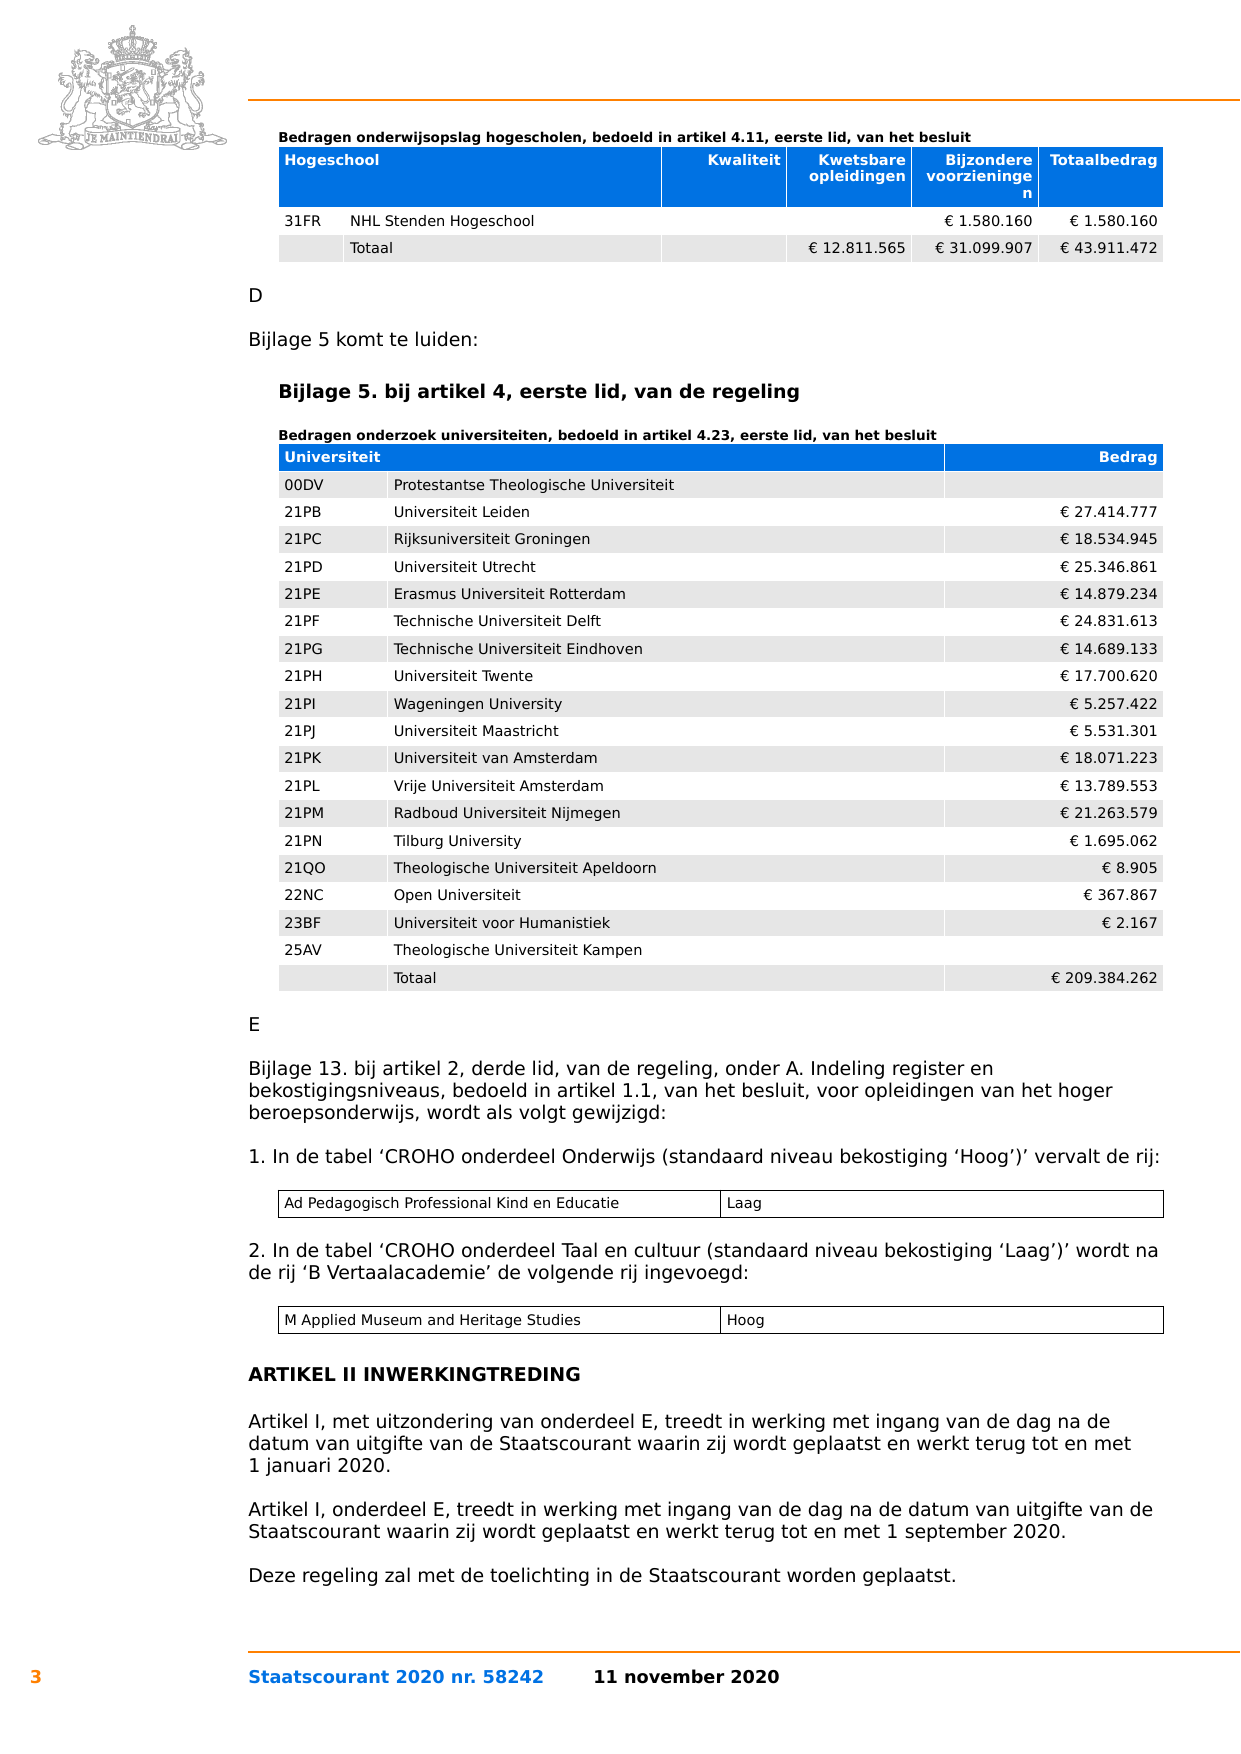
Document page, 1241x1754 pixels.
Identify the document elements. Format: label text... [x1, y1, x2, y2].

table_cell € 367.867 [945, 883, 1163, 909]
table_cell € 2.167 [945, 910, 1163, 936]
table_cell Universiteit Twente [388, 664, 944, 690]
table_cell € 1.580.160 [1039, 208, 1163, 234]
table_cell 21PD [279, 554, 387, 580]
table_cell Kwetsbare opleidingen [787, 147, 911, 207]
table_cell Kwaliteit [662, 147, 786, 207]
table_cell Technische Universiteit Eindhoven [388, 636, 944, 662]
table_cell Universiteit voor Humanistiek [388, 910, 944, 936]
table_cell € 8.905 [945, 855, 1163, 882]
table_cell € 18.071.223 [945, 746, 1163, 772]
table_cell 21PN [279, 828, 387, 854]
table_cell € 43.911.472 [1039, 235, 1163, 262]
table_cell € 209.384.262 [945, 965, 1163, 991]
table_cell Totaal [388, 965, 944, 991]
table_cell € 5.531.301 [945, 718, 1163, 744]
table_cell Universiteit van Amsterdam [388, 746, 944, 772]
table_cell € 27.414.777 [945, 499, 1163, 525]
table_cell 21PJ [279, 718, 387, 744]
text E [248, 1014, 1163, 1036]
table_cell Vrije Universiteit Amsterdam [388, 773, 944, 799]
table_cell 21PE [279, 581, 387, 608]
table_cell € 17.700.620 [945, 664, 1163, 690]
subtitle Bijlage 5. bij artikel 4, eerste lid, van de regeling [278, 381, 1163, 402]
table_header M Applied Museum and Heritage Studies [279, 1307, 720, 1333]
table_cell € 1.580.160 [912, 208, 1038, 234]
text Deze regeling zal met de toelichting in de Staatscourant worden geplaatst. [248, 1565, 1163, 1587]
table_cell NHL Stenden Hogeschool [344, 208, 661, 234]
table_cell Protestantse Theologische Universiteit [388, 472, 944, 498]
table_cell 31FR [279, 208, 343, 234]
table_cell 23BF [279, 910, 387, 936]
table_cell Theologische Universiteit Apeldoorn [388, 855, 944, 882]
table_cell Theologische Universiteit Kampen [388, 938, 944, 964]
table_cell [662, 208, 786, 234]
table_cell Tilburg University [388, 828, 944, 854]
table_cell [279, 965, 387, 991]
text D [248, 285, 1163, 307]
table_cell € 14.689.133 [945, 636, 1163, 662]
table_cell Universiteit Leiden [388, 499, 944, 525]
table_header Bedragen onderwijsopslag hogescholen, bedoeld in artikel 4.11, eerste lid, van het besluit [278, 130, 1163, 146]
table_cell Bedrag [945, 444, 1163, 471]
table_cell € 24.831.613 [945, 609, 1163, 635]
picture [38, 25, 227, 150]
table_cell 00DV [279, 472, 387, 498]
table_cell [662, 235, 786, 262]
table_cell Totaalbedrag [1039, 147, 1163, 207]
table_cell 21PI [279, 691, 387, 717]
table_cell Wageningen University [388, 691, 944, 717]
table_cell 22NC [279, 883, 387, 909]
table_cell 25AV [279, 938, 387, 964]
text Artikel I, met uitzondering van onderdeel E, treedt in werking met ingang van de dag na de datum van uitgifte van de Staatscourant waarin zij wordt geplaatst en werkt terug tot en met 1 januari 2020. [248, 1411, 1163, 1477]
table_header Bedragen onderzoek universiteiten, bedoeld in artikel 4.23, eerste lid, van het besluit [278, 428, 1163, 443]
table_cell Erasmus Universiteit Rotterdam [388, 581, 944, 608]
table_cell 21PH [279, 664, 387, 690]
table_cell € 13.789.553 [945, 773, 1163, 799]
table_cell € 12.811.565 [787, 235, 911, 262]
table_cell [279, 235, 343, 262]
table_cell Hogeschool [279, 147, 661, 207]
table_cell Totaal [344, 235, 661, 262]
table_cell € 1.695.062 [945, 828, 1163, 854]
table_cell Universiteit Maastricht [388, 718, 944, 744]
table_cell Universiteit Utrecht [388, 554, 944, 580]
table_cell € 18.534.945 [945, 526, 1163, 553]
table_cell € 21.263.579 [945, 800, 1163, 827]
text 2. In de tabel ‘CROHO onderdeel Taal en cultuur (standaard niveau bekostiging ‘Laag’)’ wordt na de rij ‘B Vertaalacademie’ de volgende rij ingevoegd: [248, 1240, 1163, 1284]
table_cell 21PM [279, 800, 387, 827]
table_cell [945, 472, 1163, 498]
table_header Hoog [721, 1307, 1163, 1333]
table_cell 21PK [279, 746, 387, 772]
text Bijlage 13. bij artikel 2, derde lid, van de regeling, onder A. Indeling register en bekostigingsniveaus, bedoeld in artikel 1.1, van het besluit, voor opleidingen van het hoger beroepsonderwijs, wordt als volgt gewijzigd: [248, 1058, 1163, 1124]
table_cell Rijksuniversiteit Groningen [388, 526, 944, 553]
table_cell [787, 208, 911, 234]
table_header Laag [721, 1191, 1163, 1217]
text Bijlage 5 komt te luiden: [248, 328, 1163, 351]
table_cell Technische Universiteit Delft [388, 609, 944, 635]
table_cell Universiteit [279, 444, 944, 471]
table_cell 21PC [279, 526, 387, 553]
table_cell Radboud Universiteit Nijmegen [388, 800, 944, 827]
table_header Ad Pedagogisch Professional Kind en Educatie [279, 1191, 720, 1217]
table_cell 21QO [279, 855, 387, 882]
table_cell € 31.099.907 [912, 235, 1038, 262]
table_cell 21PF [279, 609, 387, 635]
table_cell Bijzondere voorzieningen [912, 147, 1038, 207]
table_cell € 5.257.422 [945, 691, 1163, 717]
text Artikel I, onderdeel E, treedt in werking met ingang van de dag na de datum van uitgifte van de Staatscourant waarin zij wordt geplaatst en werkt terug tot en met 1 september 2020. [248, 1499, 1163, 1543]
table_cell € 14.879.234 [945, 581, 1163, 608]
text 1. In de tabel ‘CROHO onderdeel Onderwijs (standaard niveau bekostiging ‘Hoog’)’ vervalt de rij: [248, 1146, 1163, 1168]
subtitle ARTIKEL II INWERKINGTREDING [248, 1364, 1163, 1386]
table_cell 21PG [279, 636, 387, 662]
table_cell 21PB [279, 499, 387, 525]
table_cell Open Universiteit [388, 883, 944, 909]
table_cell [945, 938, 1163, 964]
table_cell 21PL [279, 773, 387, 799]
table_cell € 25.346.861 [945, 554, 1163, 580]
